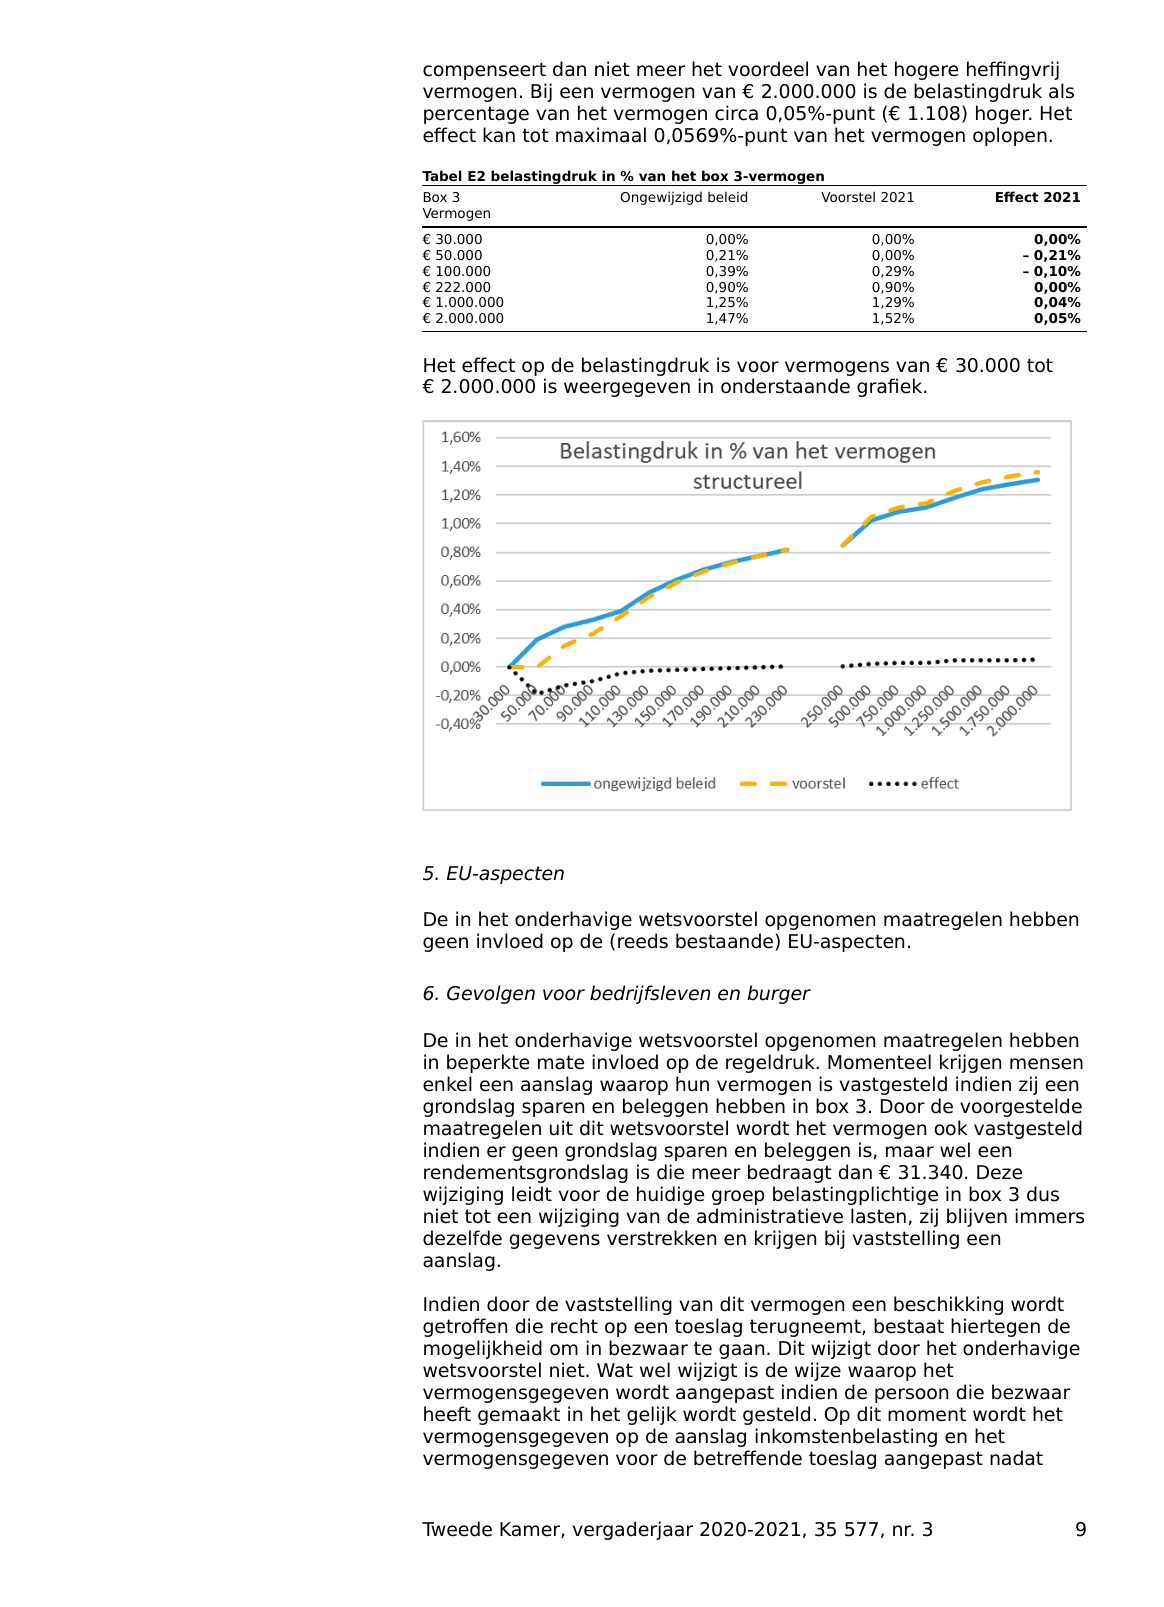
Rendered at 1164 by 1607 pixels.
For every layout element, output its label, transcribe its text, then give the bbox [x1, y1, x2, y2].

table_cell 0,00% [754, 228, 921, 248]
table_cell Effect 2021 [921, 186, 1087, 226]
text Indien door de vaststelling van dit vermogen een beschikking wordt getroffen die recht op een toeslag terugneemt, bestaat hiertegen de mogelijkheid om in bezwaar te gaan. Dit wijzigt door het onderhavige wetsvoorstel niet. Wat wel wijzigt is de wijze waarop het vermogensgegeven wordt aangepast indien de persoon die bezwaar heeft gemaakt in het gelijk wordt gesteld. Op dit moment wordt het vermogensgegeven op de aanslag inkomstenbelasting en het vermogensgegeven voor de betreffende toeslag aangepast nadat [422, 1294, 1087, 1470]
table_cell € 2.000.000 [422, 311, 588, 331]
table_cell Voorstel 2021 [754, 186, 921, 226]
table_cell Ongewijzigd beleid [588, 186, 754, 226]
table_cell – 0,21% [921, 248, 1087, 264]
table_cell 0,04% [921, 295, 1087, 311]
text compenseert dan niet meer het voordeel van het hogere heffingvrij vermogen. Bij een vermogen van € 2.000.000 is de belastingdruk als percentage van het vermogen circa 0,05%-punt (€ 1.108) hoger. Het effect kan tot maximaal 0,0569%-punt van het vermogen oplopen. [422, 59, 1087, 147]
table_cell Box 3 Vermogen [422, 186, 588, 226]
table_cell 0,00% [588, 228, 754, 248]
table_cell 1,52% [754, 311, 921, 331]
table_cell 1,29% [754, 295, 921, 311]
table_cell 0,90% [588, 279, 754, 295]
table_cell 1,47% [588, 311, 754, 331]
table_cell 0,21% [588, 248, 754, 264]
table_cell 0,90% [754, 279, 921, 295]
table_cell 0,29% [754, 264, 921, 279]
table_cell 0,05% [921, 311, 1087, 331]
text De in het onderhavige wetsvoorstel opgenomen maatregelen hebben geen invloed op de (reeds bestaande) EU-aspecten. [422, 909, 1087, 953]
table_cell € 30.000 [422, 228, 588, 248]
table_cell € 50.000 [422, 248, 588, 264]
table_cell € 1.000.000 [422, 295, 588, 311]
table_cell 0,00% [754, 248, 921, 264]
table_cell 0,00% [921, 228, 1087, 248]
table_cell 0,39% [588, 264, 754, 279]
text Het effect op de belastingdruk is voor vermogens van € 30.000 tot € 2.000.000 is weergegeven in onderstaande grafiek. [422, 354, 1087, 398]
picture [422, 420, 1072, 811]
table_cell € 100.000 [422, 264, 588, 279]
table_header Tabel E2 belastingdruk in % van het box 3-vermogen [422, 169, 1087, 184]
table_cell € 222.000 [422, 279, 588, 295]
subtitle 6. Gevolgen voor bedrijfsleven en burger [422, 983, 1087, 1005]
subtitle 5. EU-aspecten [422, 862, 1087, 884]
text De in het onderhavige wetsvoorstel opgenomen maatregelen hebben in beperkte mate invloed op de regeldruk. Momenteel krijgen mensen enkel een aanslag waarop hun vermogen is vastgesteld indien zij een grondslag sparen en beleggen hebben in box 3. Door de voorgestelde maatregelen uit dit wetsvoorstel wordt het vermogen ook vastgesteld indien er geen grondslag sparen en beleggen is, maar wel een rendementsgrondslag is die meer bedraagt dan € 31.340. Deze wijziging leidt voor de huidige groep belastingplichtige in box 3 dus niet tot een wijziging van de administratieve lasten, zij blijven immers dezelfde gegevens verstrekken en krijgen bij vaststelling een aanslag. [422, 1030, 1087, 1272]
table_cell – 0,10% [921, 264, 1087, 279]
table_cell 0,00% [921, 279, 1087, 295]
table_cell 1,25% [588, 295, 754, 311]
